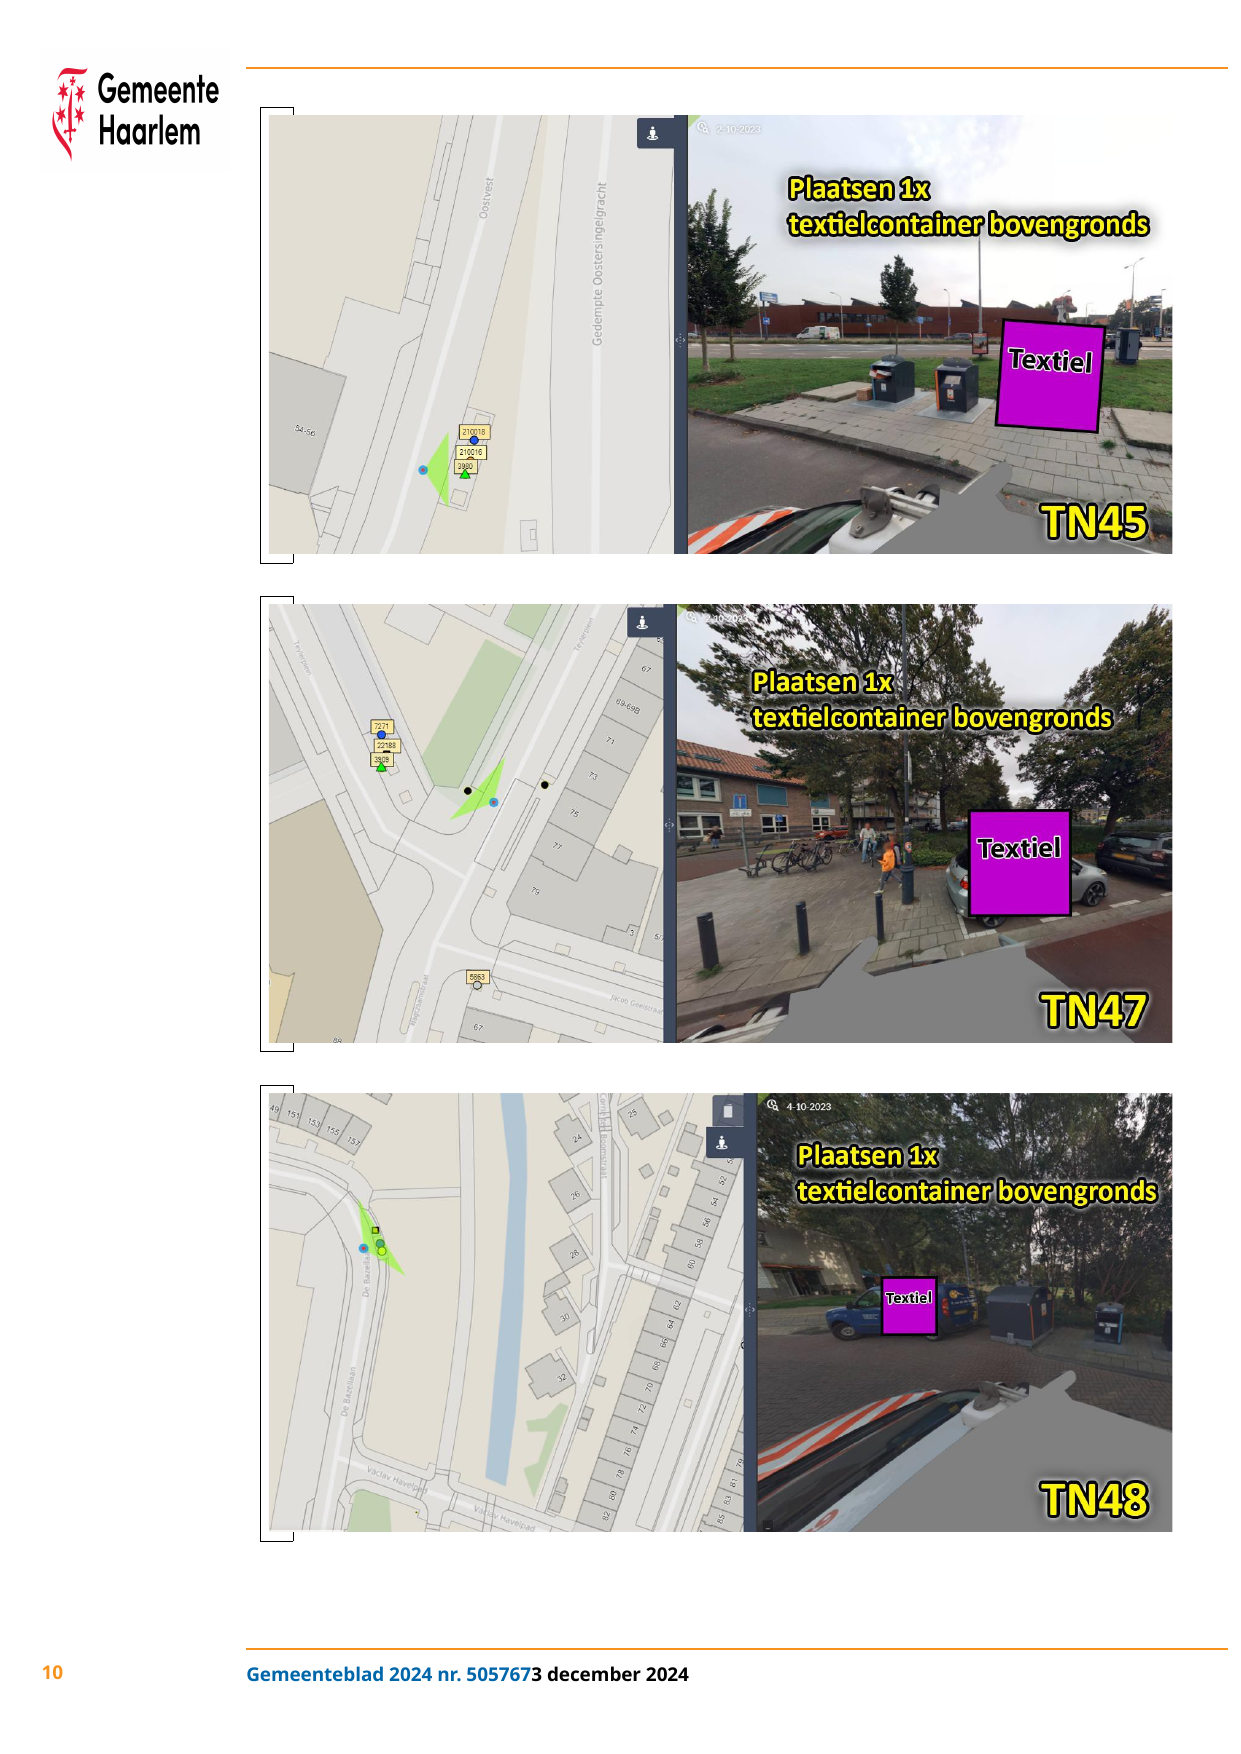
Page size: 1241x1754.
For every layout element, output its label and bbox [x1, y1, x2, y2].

picture [268, 604, 1173, 1043]
picture [268, 1093, 1173, 1532]
picture [268, 115, 1173, 554]
picture [41, 47, 231, 172]
